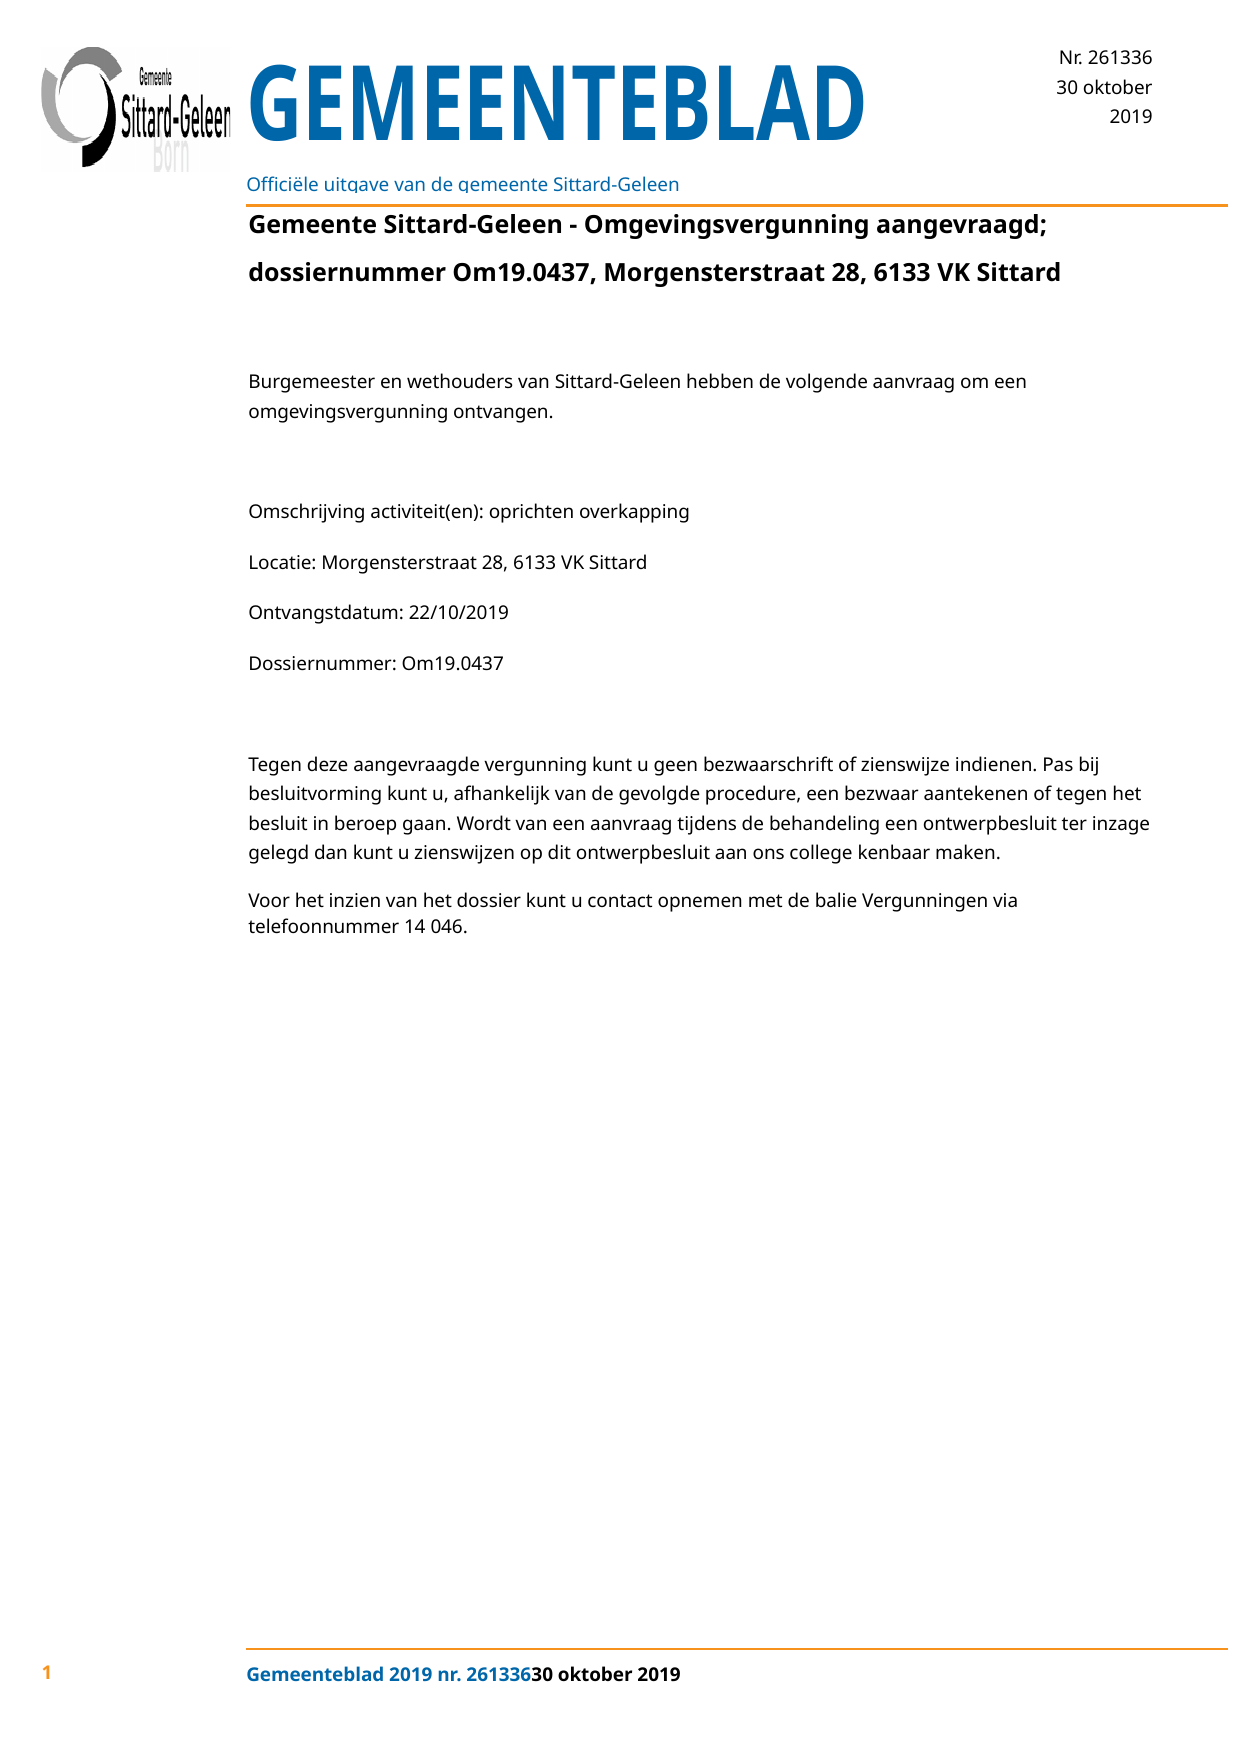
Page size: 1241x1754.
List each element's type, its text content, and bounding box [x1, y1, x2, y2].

text Ontvangstdatum: 22/10/2019 [248, 599, 1152, 625]
text Gemeente Sittard-Geleen - Omgevingsvergunning aangevraagd; dossiernummer Om19.0437, Morgensterstraat 28, 6133 VK Sittard [248, 207, 1152, 288]
text Omschrijving activiteit(en): oprichten overkapping [248, 499, 1152, 524]
text Tegen deze aangevraagde vergunning kunt u geen bezwaarschrift of zienswijze indienen. Pas bij besluitvorming kunt u, afhankelijk van de gevolgde procedure, een bezwaar aantekenen of tegen het besluit in beroep gaan. Wordt van een aanvraag tijdens de behandeling een ontwerpbesluit ter inzage gelegd dan kunt u zienswijzen op dit ontwerpbesluit aan ons college kenbaar maken. [248, 751, 1152, 865]
text Burgemeester en wethouders van Sittard-Geleen hebben de volgende aanvraag om een omgevingsvergunning ontvangen. [248, 368, 1152, 424]
picture [41, 47, 231, 172]
text Dossiernummer: Om19.0437 [248, 650, 1152, 676]
text Locatie: Morgensterstraat 28, 6133 VK Sittard [248, 549, 1152, 575]
text Voor het inzien van het dossier kunt u contact opnemen met de balie Vergunningen via telefoonnummer 14 046. [248, 887, 1152, 939]
